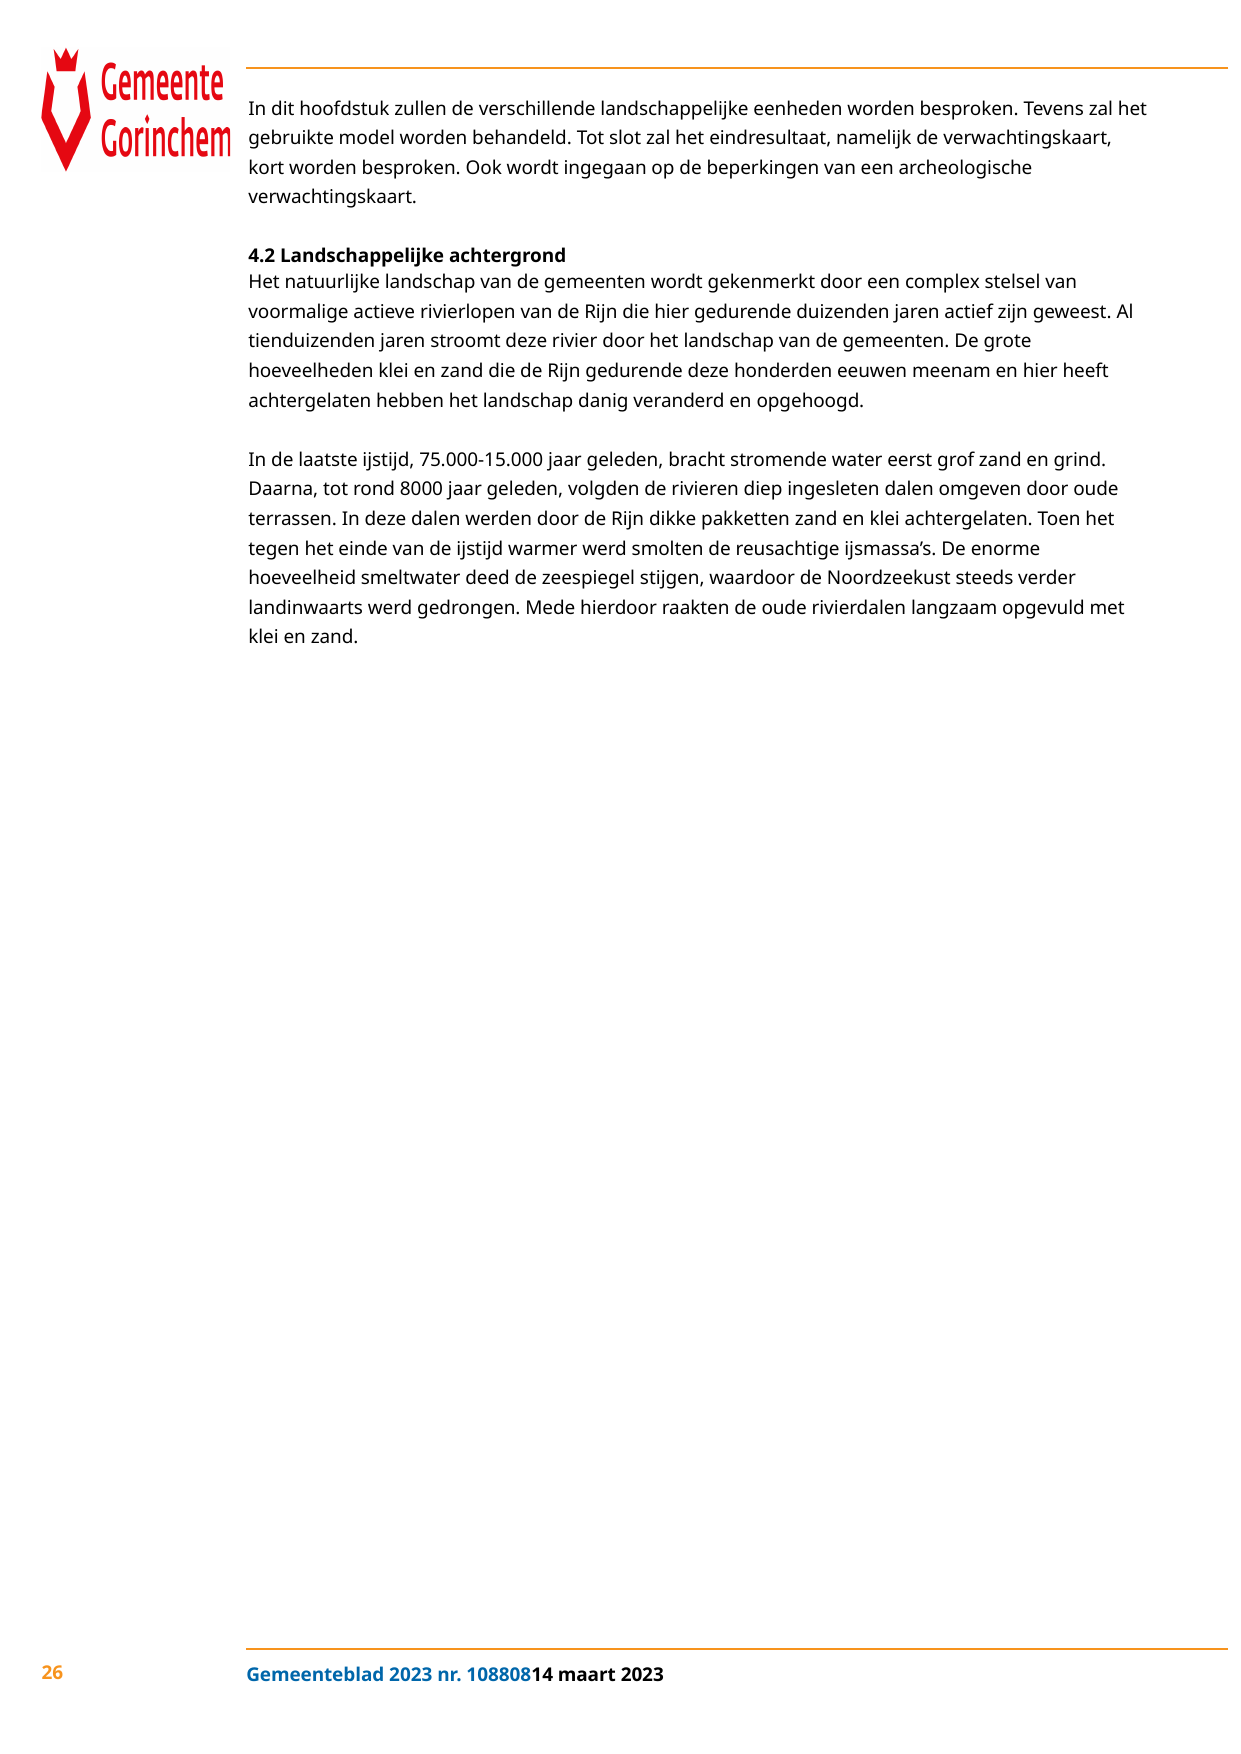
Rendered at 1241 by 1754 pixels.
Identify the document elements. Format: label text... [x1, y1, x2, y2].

text In dit hoofdstuk zullen de verschillende landschappelijke eenheden worden besproken. Tevens zal het gebruikte model worden behandeld. Tot slot zal het eindresultaat, namelijk de verwachtingskaart, kort worden besproken. Ook wordt ingegaan op de beperkingen van een archeologische verwachtingskaart. [248, 95, 1152, 209]
text In de laatste ijstijd, 75.000-15.000 jaar geleden, bracht stromende water eerst grof zand en grind. Daarna, tot rond 8000 jaar geleden, volgden de rivieren diep ingesleten dalen omgeven door oude terrassen. In deze dalen werden door de Rijn dikke pakketten zand en klei achtergelaten. Toen het tegen het einde van de ijstijd warmer werd smolten de reusachtige ijsmassa’s. De enorme hoeveelheid smeltwater deed de zeespiegel stijgen, waardoor de Noordzeekust steeds verder landinwaarts werd gedrongen. Mede hierdoor raakten de oude rivierdalen langzaam opgevuld met klei en zand. [248, 446, 1152, 649]
text 4.2 Landschappelijke achtergrond [248, 243, 1152, 268]
text Het natuurlijke landschap van de gemeenten wordt gekenmerkt door een complex stelsel van voormalige actieve rivierlopen van de Rijn die hier gedurende duizenden jaren actief zijn geweest. Al tienduizenden jaren stroomt deze rivier door het landschap van de gemeenten. De grote hoeveelheden klei en zand die de Rijn gedurende deze honderden eeuwen meenam en hier heeft achtergelaten hebben het landschap danig veranderd en opgehoogd. [248, 268, 1152, 412]
picture [41, 47, 231, 172]
